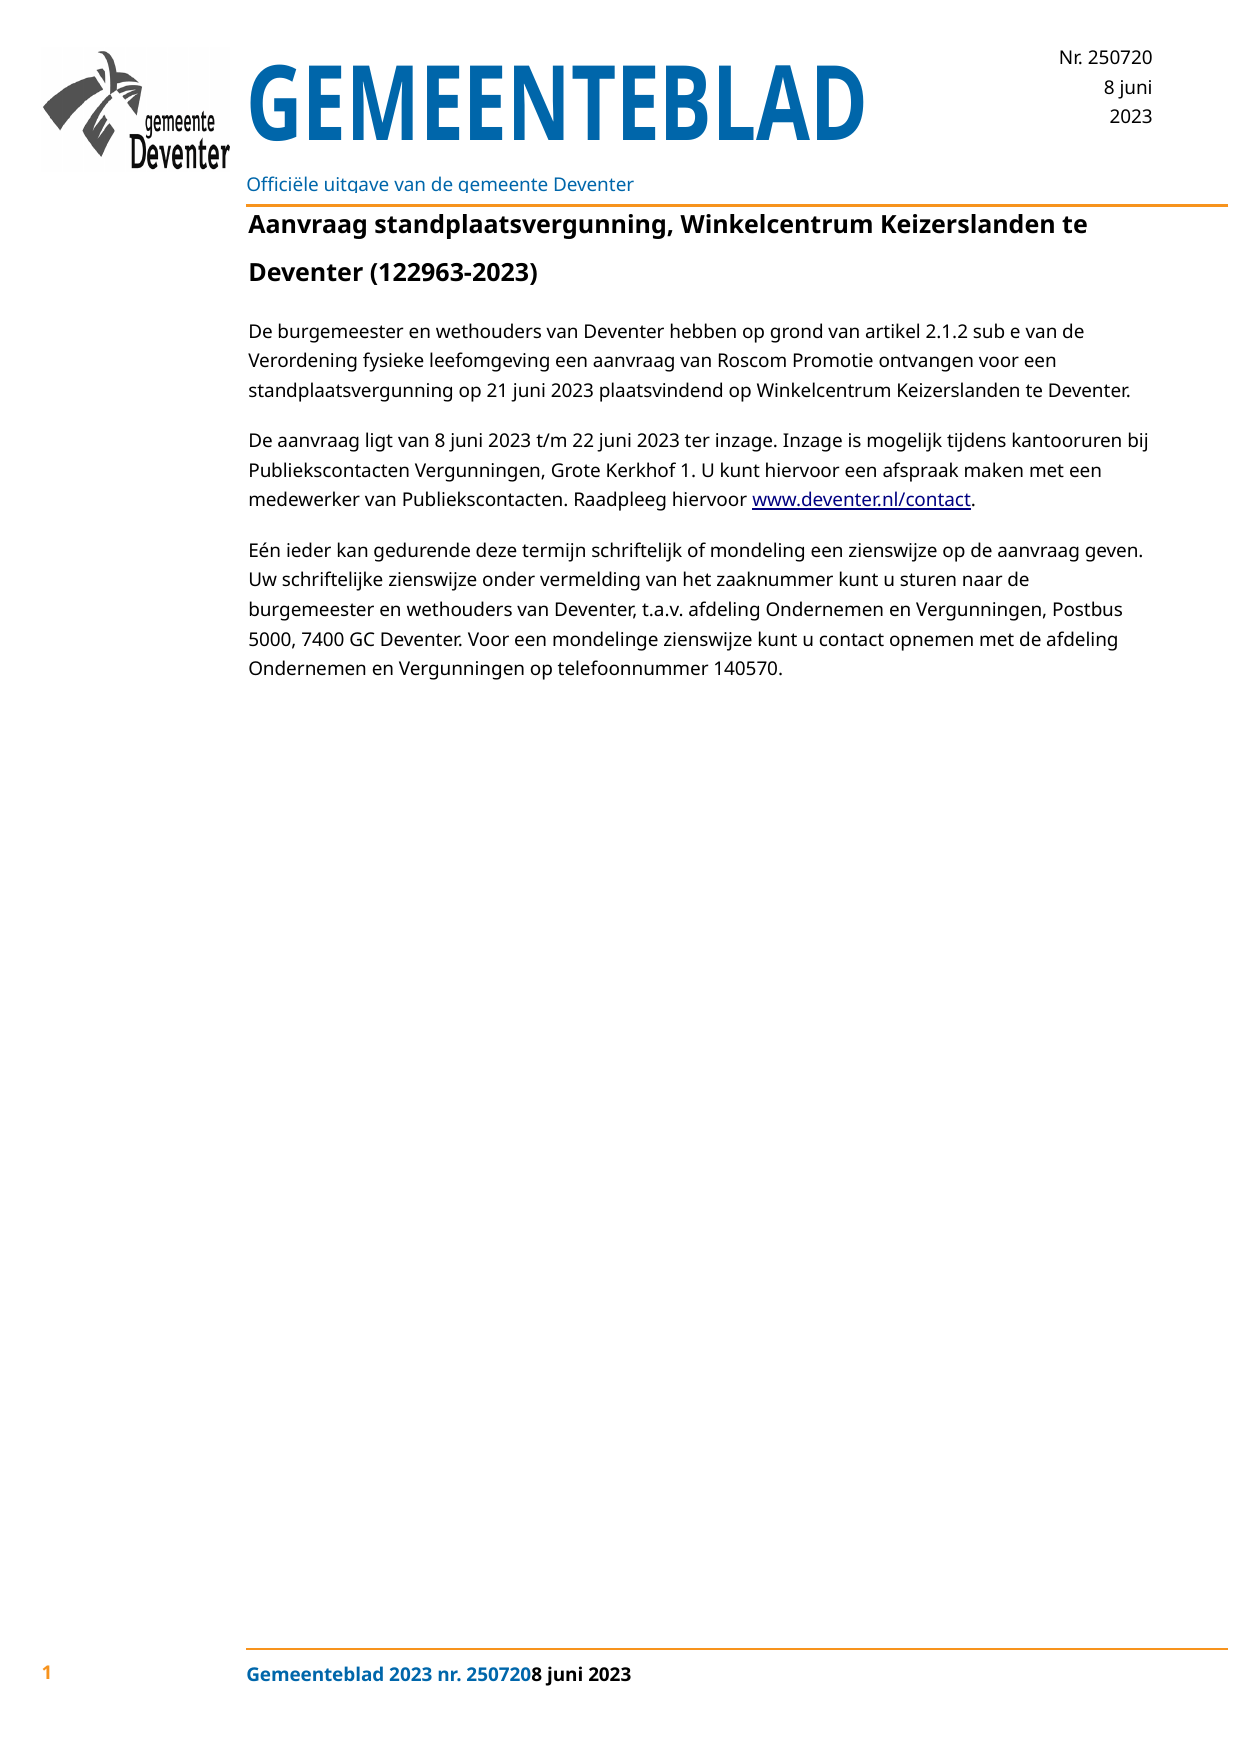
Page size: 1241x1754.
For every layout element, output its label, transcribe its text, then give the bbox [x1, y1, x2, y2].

text De aanvraag ligt van 8 juni 2023 t/m 22 juni 2023 ter inzage. Inzage is mogelijk tijdens kantooruren bij Publiekscontacten Vergunningen, Grote Kerkhof 1. U kunt hiervoor een afspraak maken met een medewerker van Publiekscontacten. Raadpleeg hiervoor www.deventer.nl/contact. [248, 427, 1152, 512]
text De burgemeester en wethouders van Deventer hebben op grond van artikel 2.1.2 sub e van de Verordening fysieke leefomgeving een aanvraag van Roscom Promotie ontvangen voor een standplaatsvergunning op 21 juni 2023 plaatsvindend op Winkelcentrum Keizerslanden te Deventer. [248, 318, 1152, 403]
picture [41, 47, 231, 172]
text Eén ieder kan gedurende deze termijn schriftelijk of mondeling een zienswijze op de aanvraag geven. Uw schriftelijke zienswijze onder vermelding van het zaaknummer kunt u sturen naar de burgemeester en wethouders van Deventer, t.a.v. afdeling Ondernemen en Vergunningen, Postbus 5000, 7400 GC Deventer. Voor een mondelinge zienswijze kunt u contact opnemen met de afdeling Ondernemen en Vergunningen op telefoonnummer 140570. [248, 537, 1152, 681]
text Aanvraag standplaatsvergunning, Winkelcentrum Keizerslanden te Deventer (122963-2023) [248, 207, 1152, 288]
